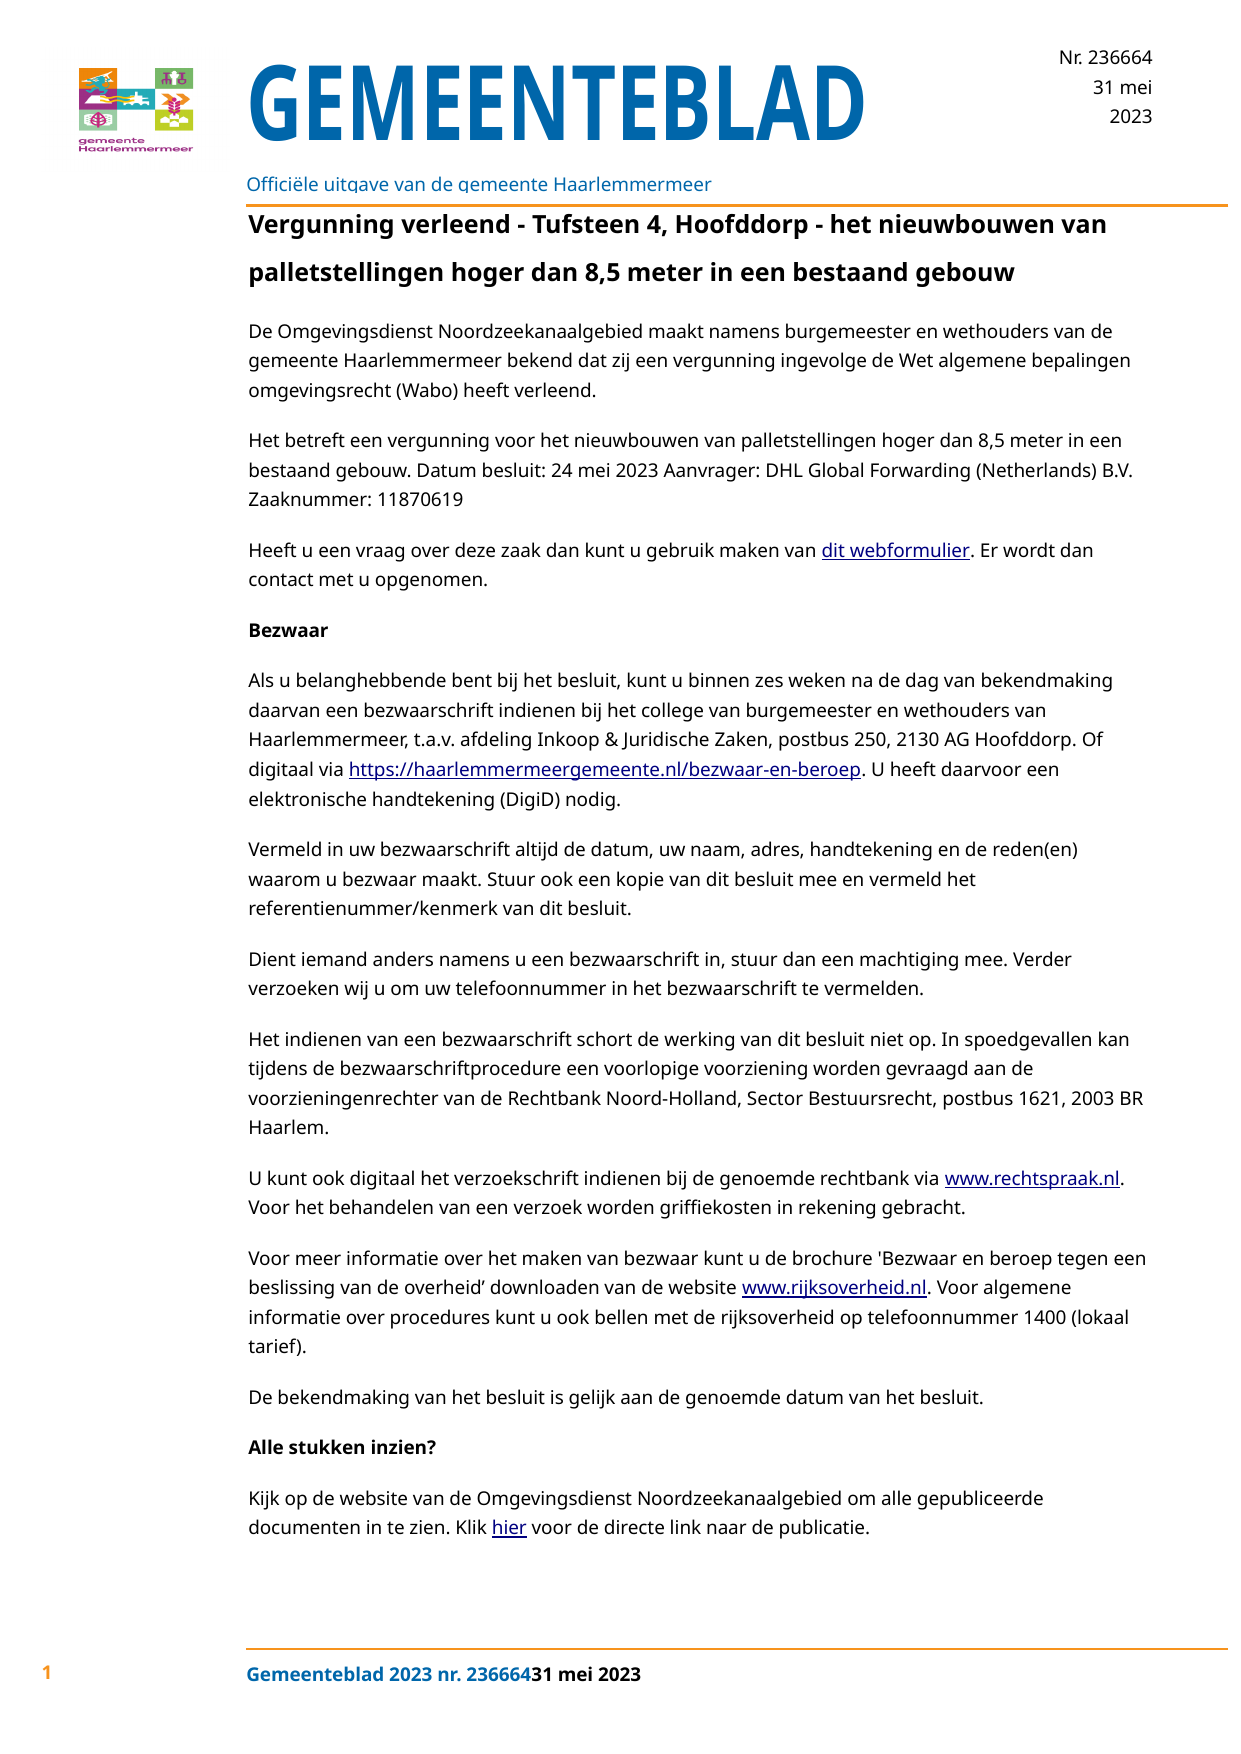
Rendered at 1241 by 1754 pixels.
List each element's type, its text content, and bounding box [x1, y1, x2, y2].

text U kunt ook digitaal het verzoekschrift indienen bij de genoemde rechtbank via www.rechtspraak.nl. Voor het behandelen van een verzoek worden griffiekosten in rekening gebracht. [248, 1165, 1152, 1220]
text De Omgevingsdienst Noordzeekanaalgebied maakt namens burgemeester en wethouders van de gemeente Haarlemmermeer bekend dat zij een vergunning ingevolge de Wet algemene bepalingen omgevingsrecht (Wabo) heeft verleend. [248, 318, 1152, 403]
text Heeft u een vraag over deze zaak dan kunt u gebruik maken van dit webformulier. Er wordt dan contact met u opgenomen. [248, 537, 1152, 592]
text Dient iemand anders namens u een bezwaarschrift in, stuur dan een machtiging mee. Verder verzoeken wij u om uw telefoonnummer in het bezwaarschrift te vermelden. [248, 946, 1152, 1001]
text Het betreft een vergunning voor het nieuwbouwen van palletstellingen hoger dan 8,5 meter in een bestaand gebouw. Datum besluit: 24 mei 2023 Aanvrager: DHL Global Forwarding (Netherlands) B.V. Zaaknummer: 11870619 [248, 427, 1152, 512]
text Voor meer informatie over het maken van bezwaar kunt u de brochure 'Bezwaar en beroep tegen een beslissing van de overheid’ downloaden van de website www.rijksoverheid.nl. Voor algemene informatie over procedures kunt u ook bellen met de rijksoverheid op telefoonnummer 1400 (lokaal tarief). [248, 1245, 1152, 1359]
text De bekendmaking van het besluit is gelijk aan de genoemde datum van het besluit. [248, 1384, 1152, 1410]
text Als u belanghebbende bent bij het besluit, kunt u binnen zes weken na de dag van bekendmaking daarvan een bezwaarschrift indienen bij het college van burgemeester en wethouders van Haarlemmermeer, t.a.v. afdeling Inkoop & Juridische Zaken, postbus 250, 2130 AG Hoofddorp. Of digitaal via https://haarlemmermeergemeente.nl/bezwaar-en-beroep. U heeft daarvoor een elektronische handtekening (DigiD) nodig. [248, 667, 1152, 812]
text Vergunning verleend - Tufsteen 4, Hoofddorp - het nieuwbouwen van palletstellingen hoger dan 8,5 meter in een bestaand gebouw [248, 207, 1152, 288]
text Alle stukken inzien? [248, 1434, 1152, 1460]
text Vermeld in uw bezwaarschrift altijd de datum, uw naam, adres, handtekening en de reden(en) waarom u bezwaar maakt. Stuur ook een kopie van dit besluit mee en vermeld het referentienummer/kenmerk van dit besluit. [248, 836, 1152, 921]
picture [41, 47, 231, 172]
text Het indienen van een bezwaarschrift schort de werking van dit besluit niet op. In spoedgevallen kan tijdens de bezwaarschriftprocedure een voorlopige voorziening worden gevraagd aan de voorzieningenrechter van de Rechtbank Noord-Holland, Sector Bestuursrecht, postbus 1621, 2003 BR Haarlem. [248, 1026, 1152, 1140]
text Bezwaar [248, 617, 1152, 643]
text Kijk op de website van de Omgevingsdienst Noordzeekanaalgebied om alle gepubliceerde documenten in te zien. Klik hier voor de directe link naar de publicatie. [248, 1485, 1152, 1540]
